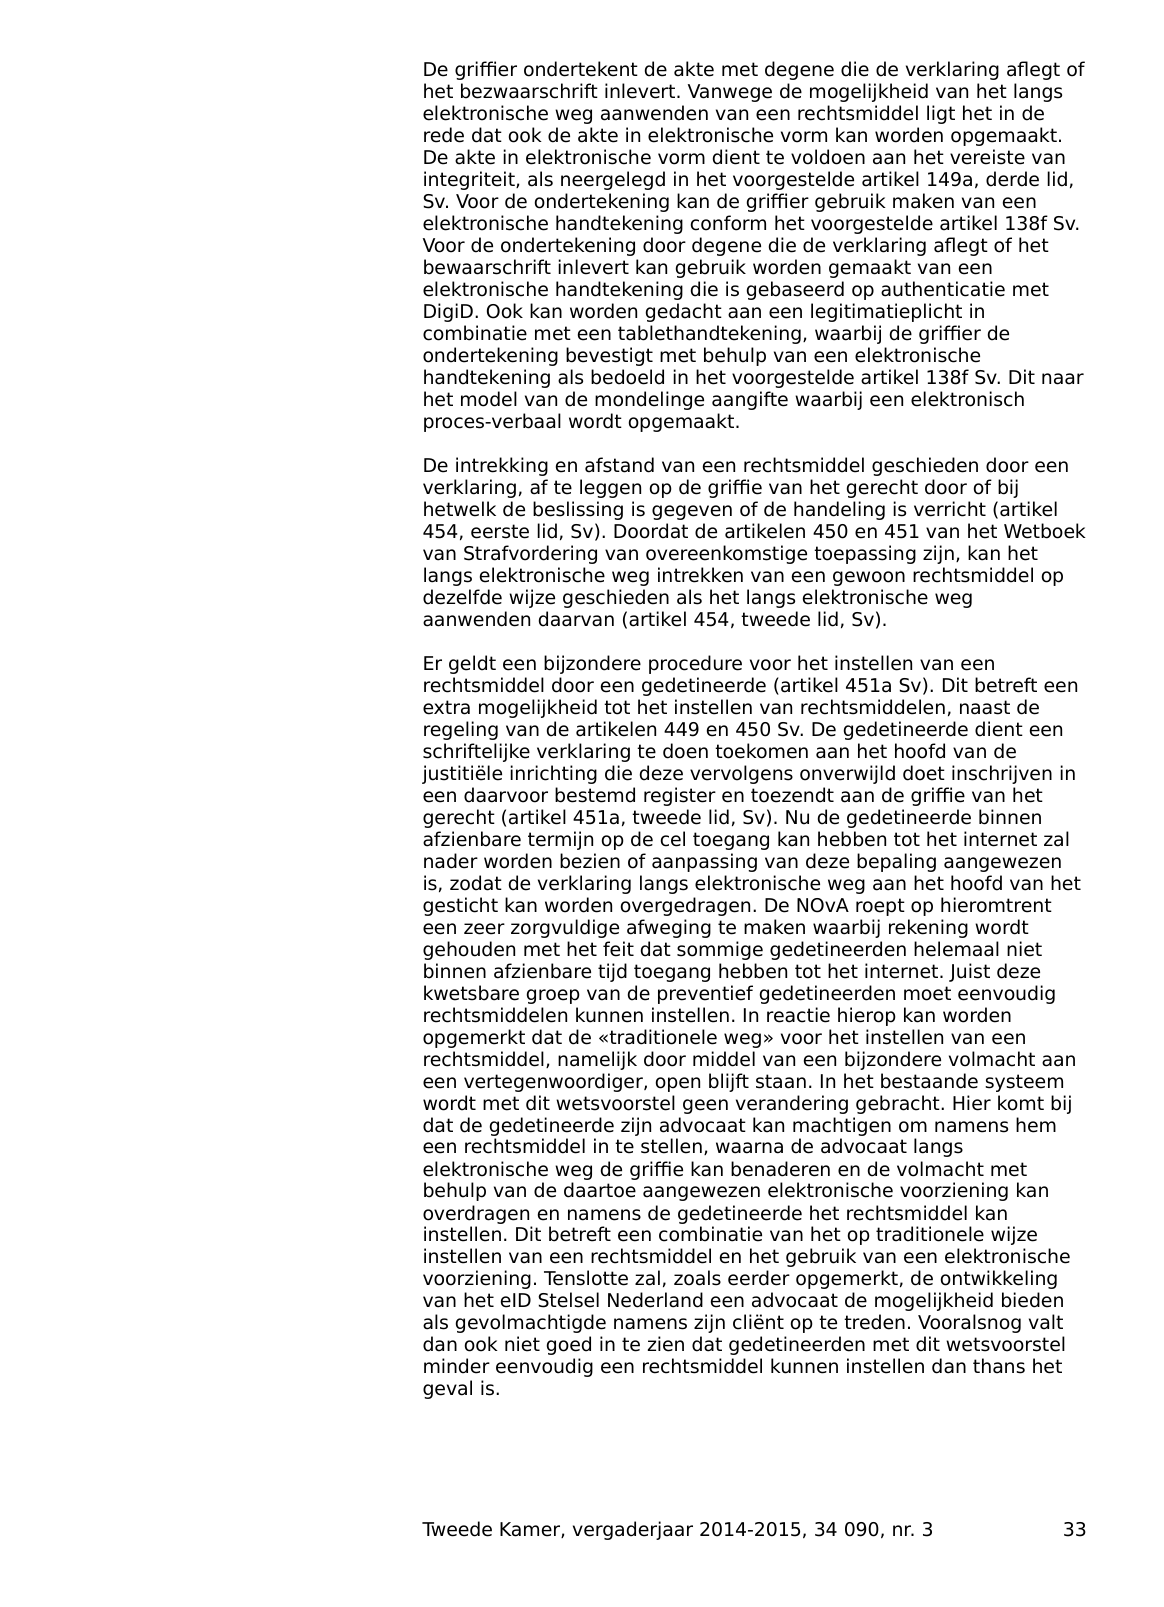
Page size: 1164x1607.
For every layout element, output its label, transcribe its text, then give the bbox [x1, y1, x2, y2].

text De intrekking en afstand van een rechtsmiddel geschieden door een verklaring, af te leggen op de griffie van het gerecht door of bij hetwelk de beslissing is gegeven of de handeling is verricht (artikel 454, eerste lid, Sv). Doordat de artikelen 450 en 451 van het Wetboek van Strafvordering van overeenkomstige toepassing zijn, kan het langs elektronische weg intrekken van een gewoon rechtsmiddel op dezelfde wijze geschieden als het langs elektronische weg aanwenden daarvan (artikel 454, tweede lid, Sv). [422, 455, 1087, 631]
text De griffier ondertekent de akte met degene die de verklaring aflegt of het bezwaarschrift inlevert. Vanwege de mogelijkheid van het langs elektronische weg aanwenden van een rechtsmiddel ligt het in de rede dat ook de akte in elektronische vorm kan worden opgemaakt. De akte in elektronische vorm dient te voldoen aan het vereiste van integriteit, als neergelegd in het voorgestelde artikel 149a, derde lid, Sv. Voor de ondertekening kan de griffier gebruik maken van een elektronische handtekening conform het voorgestelde artikel 138f Sv. Voor de ondertekening door degene die de verklaring aflegt of het bewaarschrift inlevert kan gebruik worden gemaakt van een elektronische handtekening die is gebaseerd op authenticatie met DigiD. Ook kan worden gedacht aan een legitimatieplicht in combinatie met een tablethandtekening, waarbij de griffier de ondertekening bevestigt met behulp van een elektronische handtekening als bedoeld in het voorgestelde artikel 138f Sv. Dit naar het model van de mondelinge aangifte waarbij een elektronisch proces-verbaal wordt opgemaakt. [422, 59, 1087, 433]
text Er geldt een bijzondere procedure voor het instellen van een rechtsmiddel door een gedetineerde (artikel 451a Sv). Dit betreft een extra mogelijkheid tot het instellen van rechtsmiddelen, naast de regeling van de artikelen 449 en 450 Sv. De gedetineerde dient een schriftelijke verklaring te doen toekomen aan het hoofd van de justitiële inrichting die deze vervolgens onverwijld doet inschrijven in een daarvoor bestemd register en toezendt aan de griffie van het gerecht (artikel 451a, tweede lid, Sv). Nu de gedetineerde binnen afzienbare termijn op de cel toegang kan hebben tot het internet zal nader worden bezien of aanpassing van deze bepaling aangewezen is, zodat de verklaring langs elektronische weg aan het hoofd van het gesticht kan worden overgedragen. De NOvA roept op hieromtrent een zeer zorgvuldige afweging te maken waarbij rekening wordt gehouden met het feit dat sommige gedetineerden helemaal niet binnen afzienbare tijd toegang hebben tot het internet. Juist deze kwetsbare groep van de preventief gedetineerden moet eenvoudig rechtsmiddelen kunnen instellen. In reactie hierop kan worden opgemerkt dat de «traditionele weg» voor het instellen van een rechtsmiddel, namelijk door middel van een bijzondere volmacht aan een vertegenwoordiger, open blijft staan. In het bestaande systeem wordt met dit wetsvoorstel geen verandering gebracht. Hier komt bij dat de gedetineerde zijn advocaat kan machtigen om namens hem een rechtsmiddel in te stellen, waarna de advocaat langs elektronische weg de griffie kan benaderen en de volmacht met behulp van de daartoe aangewezen elektronische voorziening kan overdragen en namens de gedetineerde het rechtsmiddel kan instellen. Dit betreft een combinatie van het op traditionele wijze instellen van een rechtsmiddel en het gebruik van een elektronische voorziening. Tenslotte zal, zoals eerder opgemerkt, de ontwikkeling van het eID Stelsel Nederland een advocaat de mogelijkheid bieden als gevolmachtigde namens zijn cliënt op te treden. Vooralsnog valt dan ook niet goed in te zien dat gedetineerden met dit wetsvoorstel minder eenvoudig een rechtsmiddel kunnen instellen dan thans het geval is. [422, 653, 1087, 1400]
